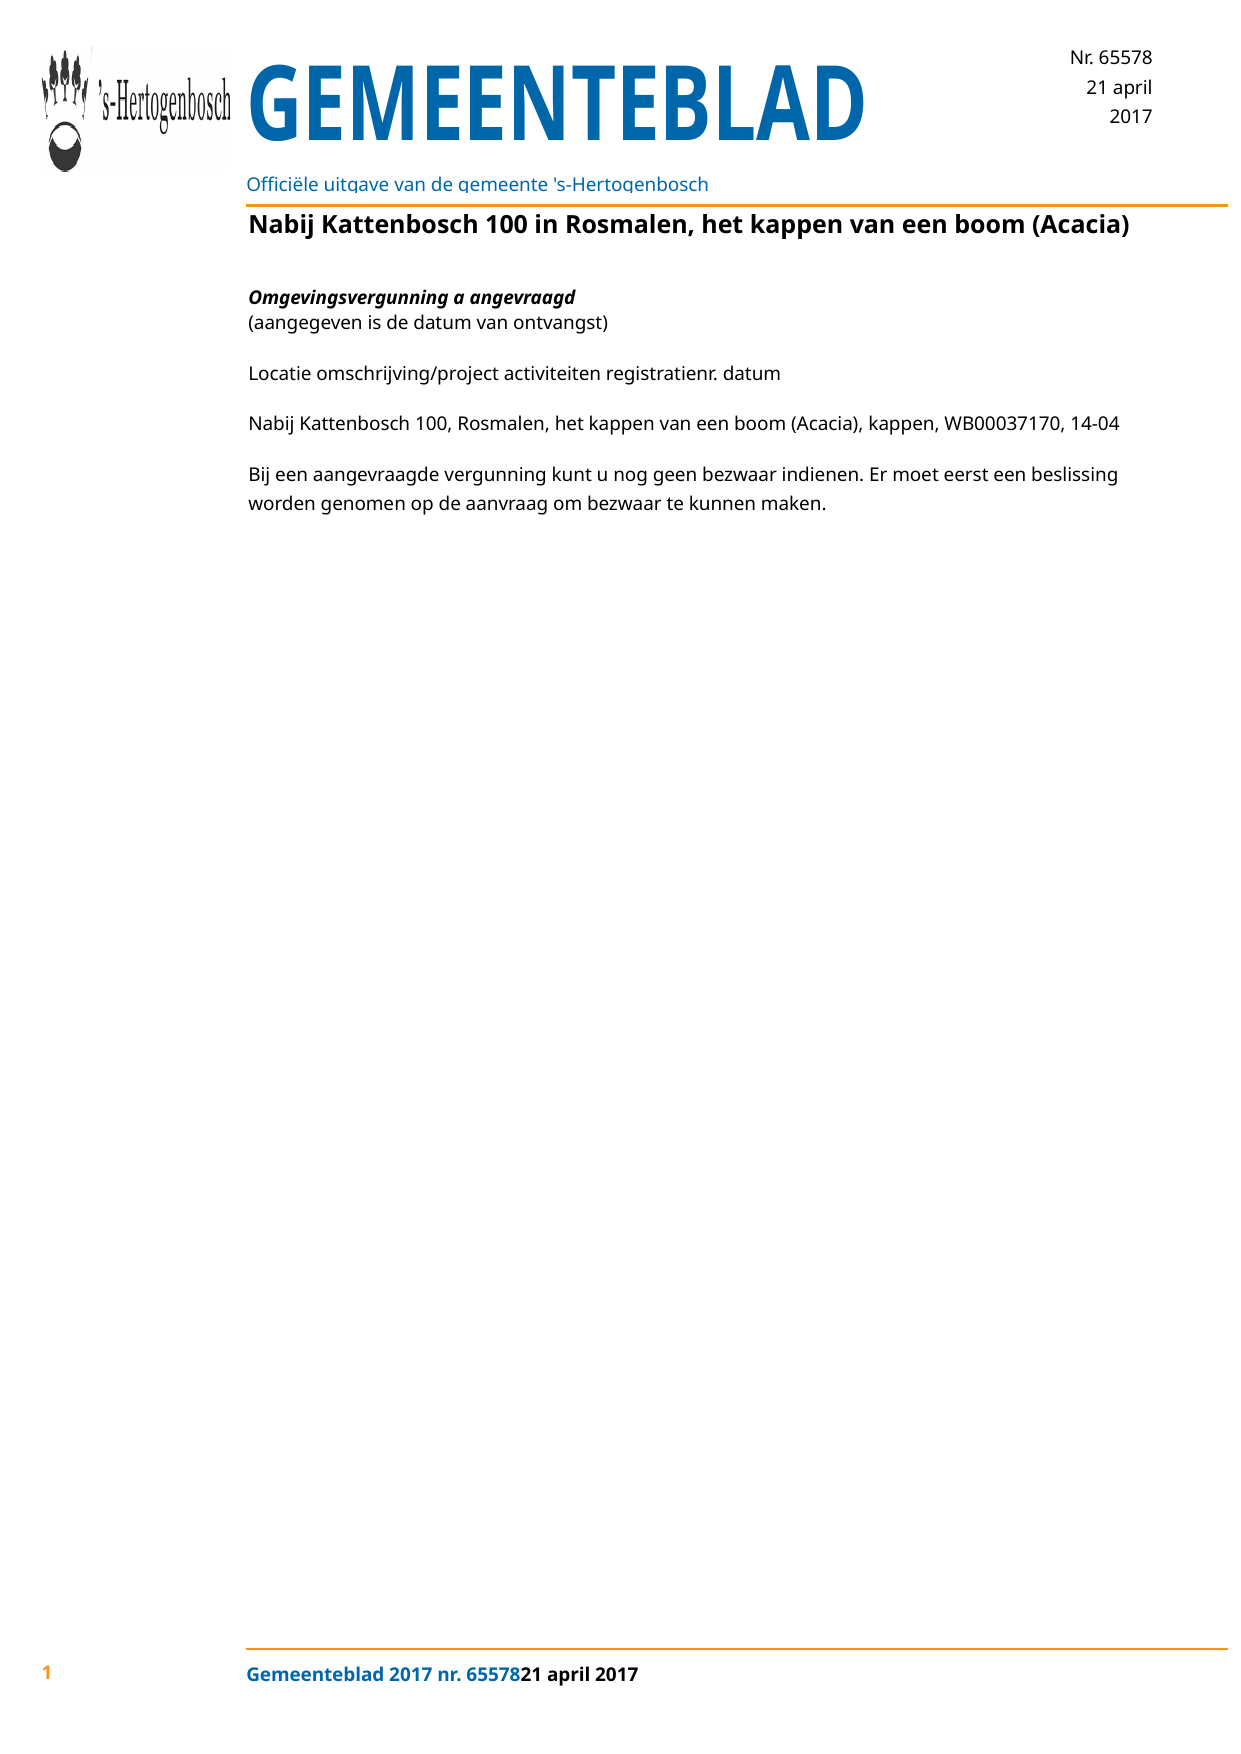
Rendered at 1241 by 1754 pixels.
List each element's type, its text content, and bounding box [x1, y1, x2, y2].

text Bij een aangevraagde vergunning kunt u nog geen bezwaar indienen. Er moet eerst een beslissing worden genomen op de aanvraag om bezwaar te kunnen maken. [248, 461, 1152, 516]
text Locatie omschrijving/project activiteiten registratienr. datum [248, 360, 1152, 386]
text Nabij Kattenbosch 100 in Rosmalen, het kappen van een boom (Acacia) [248, 207, 1152, 241]
picture [41, 47, 231, 172]
text Nabij Kattenbosch 100, Rosmalen, het kappen van een boom (Acacia), kappen, WB00037170, 14-04 [248, 410, 1152, 436]
text Omgevingsvergunning a angevraagd [248, 284, 1152, 309]
text (aangegeven is de datum van ontvangst) [248, 309, 1152, 335]
